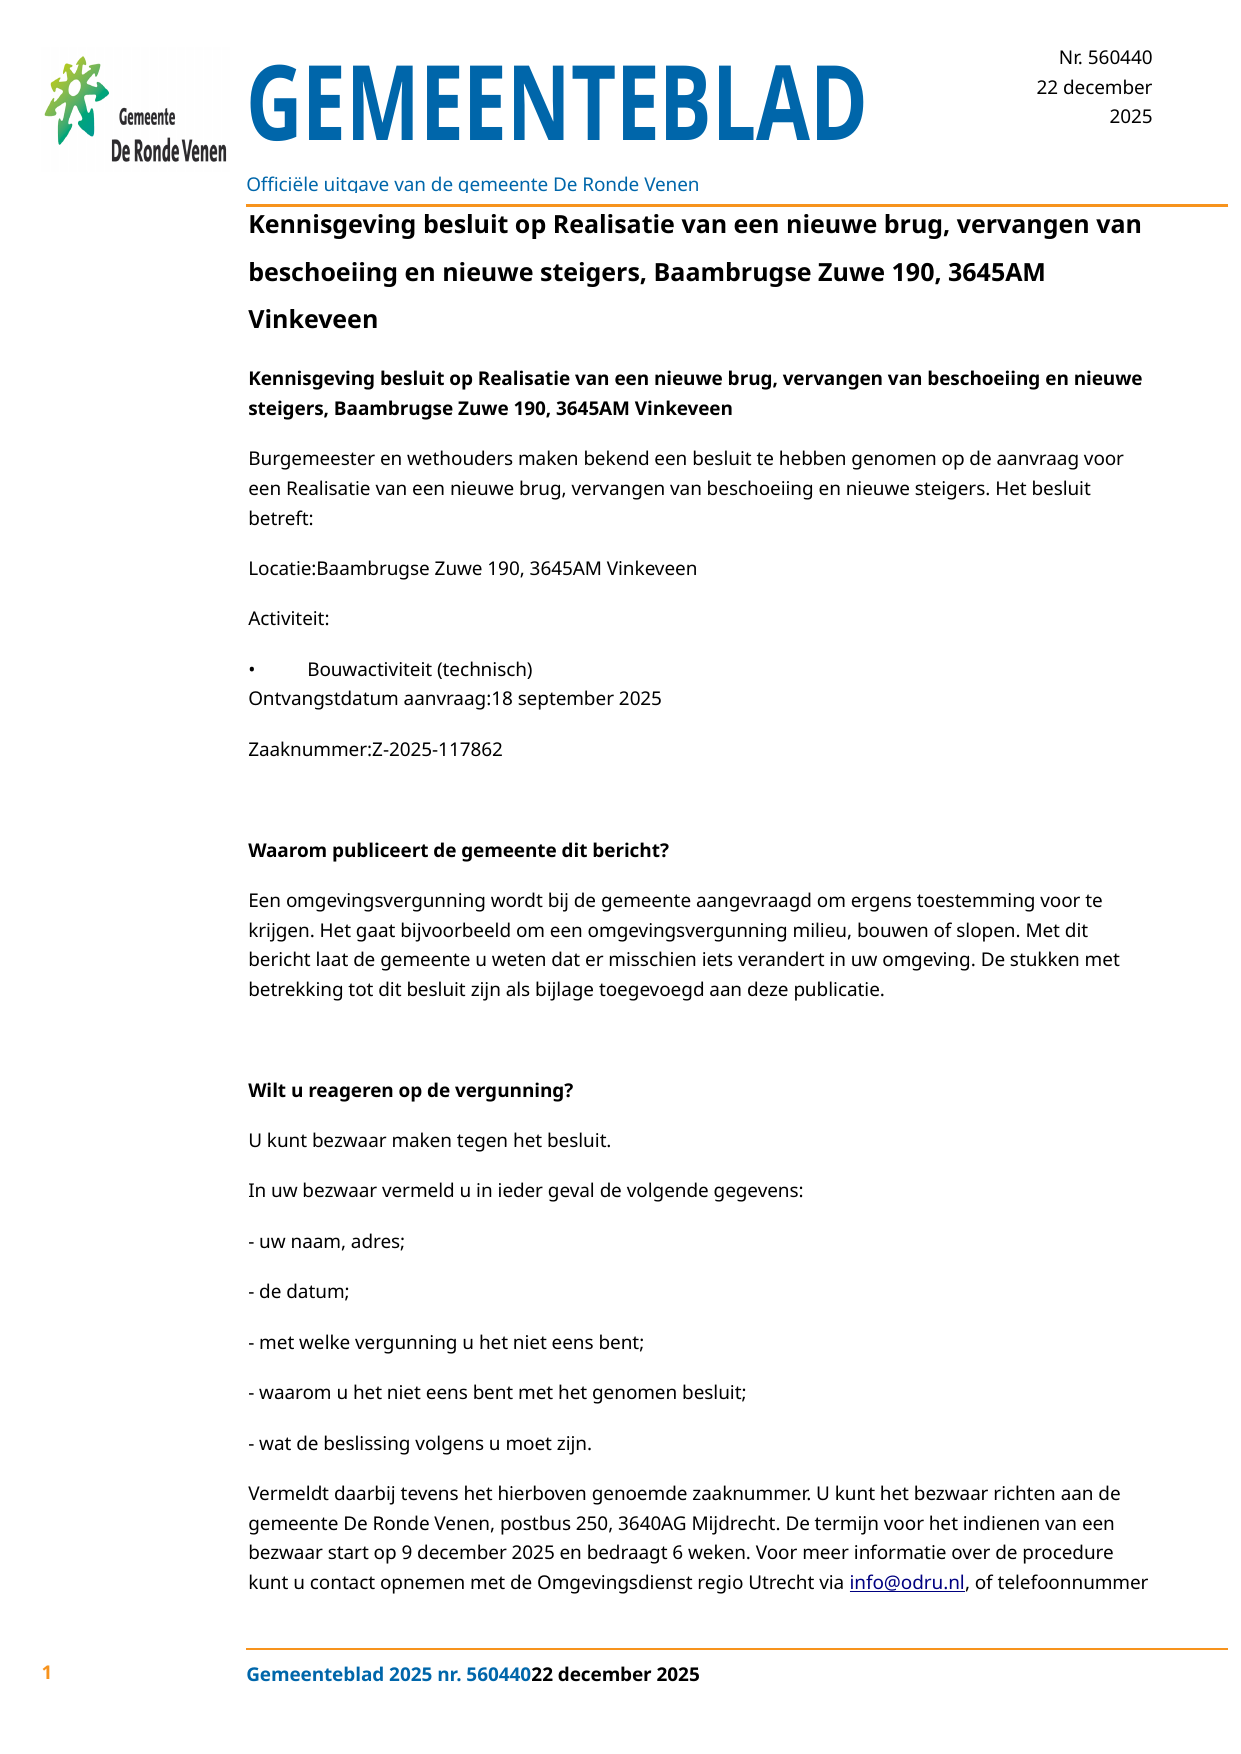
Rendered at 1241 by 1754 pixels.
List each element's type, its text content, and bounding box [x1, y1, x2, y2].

text - met welke vergunning u het niet eens bent; [248, 1329, 1152, 1354]
text In uw bezwaar vermeld u in ieder geval de volgende gegevens: [248, 1178, 1152, 1203]
text Wilt u reageren op de vergunning? [248, 1077, 1152, 1102]
text Kennisgeving besluit op Realisatie van een nieuwe brug, vervangen van beschoeiing en nieuwe steigers, Baambrugse Zuwe 190, 3645AM Vinkeveen [248, 366, 1152, 421]
text Zaaknummer:Z-2025-117862 [248, 736, 1152, 762]
text Locatie:Baambrugse Zuwe 190, 3645AM Vinkeveen [248, 555, 1152, 581]
text - uw naam, adres; [248, 1228, 1152, 1254]
text - waarom u het niet eens bent met het genomen besluit; [248, 1379, 1152, 1405]
text Activiteit: [248, 606, 1152, 631]
text U kunt bezwaar maken tegen het besluit. [248, 1127, 1152, 1153]
text Burgemeester en wethouders maken bekend een besluit te hebben genomen op de aanvraag voor een Realisatie van een nieuwe brug, vervangen van beschoeiing en nieuwe steigers. Het besluit betreft: [248, 446, 1152, 530]
text Waarom publiceert de gemeente dit bericht? [248, 837, 1152, 862]
text Kennisgeving besluit op Realisatie van een nieuwe brug, vervangen van beschoeiing en nieuwe steigers, Baambrugse Zuwe 190, 3645AM Vinkeveen [248, 207, 1152, 336]
text Vermeldt daarbij tevens het hierboven genoemde zaaknummer. U kunt het bezwaar richten aan de gemeente De Ronde Venen, postbus 250, 3640AG Mijdrecht. De termijn voor het indienen van een bezwaar start op 9 december 2025 en bedraagt 6 weken. Voor meer informatie over de procedure kunt u contact opnemen met de Omgevingsdienst regio Utrecht via info@odru.nl, of telefoonnummer [248, 1480, 1152, 1594]
text - de datum; [248, 1278, 1152, 1304]
text Ontvangstdatum aanvraag:18 september 2025 [248, 686, 1152, 711]
text - wat de beslissing volgens u moet zijn. [248, 1430, 1152, 1455]
picture [41, 47, 231, 172]
list Bouwactiviteit (technisch) [248, 656, 1152, 682]
text Een omgevingsvergunning wordt bij de gemeente aangevraagd om ergens toestemming voor te krijgen. Het gaat bijvoorbeeld om een omgevingsvergunning milieu, bouwen of slopen. Met dit bericht laat de gemeente u weten dat er misschien iets verandert in uw omgeving. De stukken met betrekking tot dit besluit zijn als bijlage toegevoegd aan deze publicatie. [248, 887, 1152, 1002]
